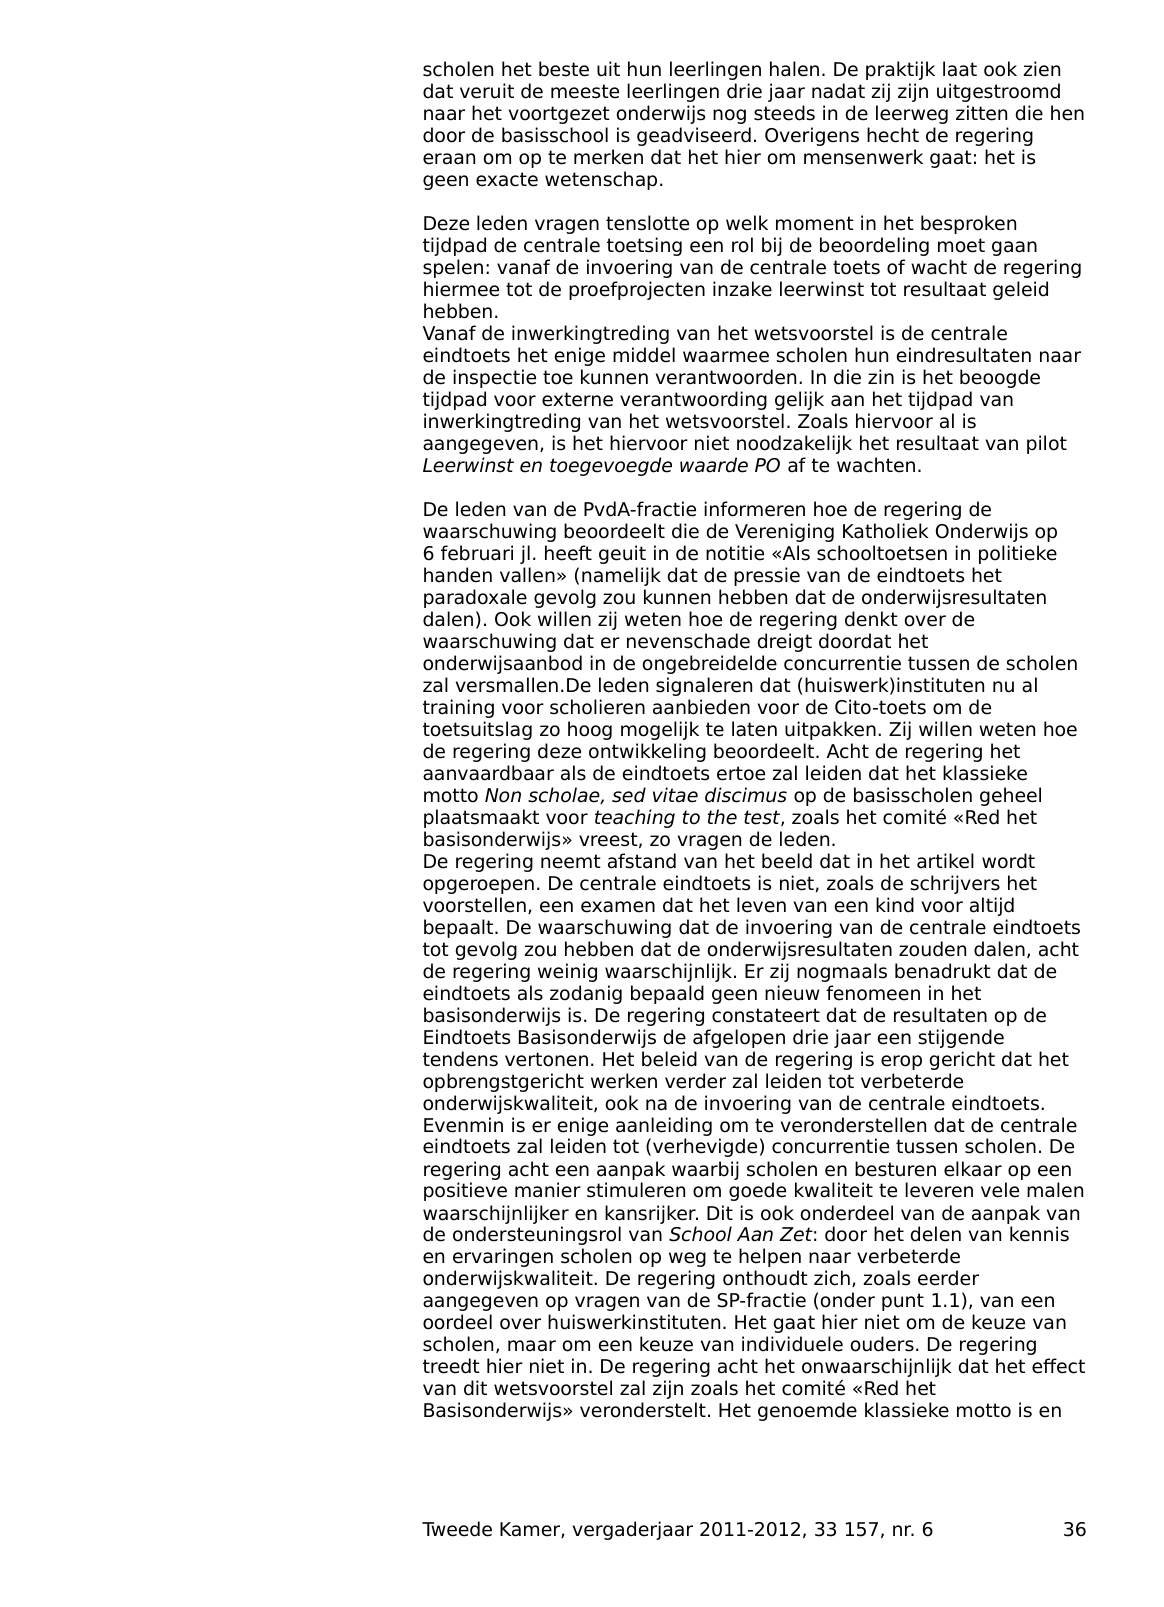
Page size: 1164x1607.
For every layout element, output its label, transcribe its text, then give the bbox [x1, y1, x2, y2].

text Vanaf de inwerkingtreding van het wetsvoorstel is de centrale eindtoets het enige middel waarmee scholen hun eindresultaten naar de inspectie toe kunnen verantwoorden. In die zin is het beoogde tijdpad voor externe verantwoording gelijk aan het tijdpad van inwerkingtreding van het wetsvoorstel. Zoals hiervoor al is aangegeven, is het hiervoor niet noodzakelijk het resultaat van pilot Leerwinst en toegevoegde waarde PO af te wachten. [422, 323, 1087, 477]
text De regering neemt afstand van het beeld dat in het artikel wordt opgeroepen. De centrale eindtoets is niet, zoals de schrijvers het voorstellen, een examen dat het leven van een kind voor altijd bepaalt. De waarschuwing dat de invoering van de centrale eindtoets tot gevolg zou hebben dat de onderwijsresultaten zouden dalen, acht de regering weinig waarschijnlijk. Er zij nogmaals benadrukt dat de eindtoets als zodanig bepaald geen nieuw fenomeen in het basisonderwijs is. De regering constateert dat de resultaten op de Eindtoets Basisonderwijs de afgelopen drie jaar een stijgende tendens vertonen. Het beleid van de regering is erop gericht dat het opbrengstgericht werken verder zal leiden tot verbeterde onderwijskwaliteit, ook na de invoering van de centrale eindtoets. Evenmin is er enige aanleiding om te veronderstellen dat de centrale eindtoets zal leiden tot (verhevigde) concurrentie tussen scholen. De regering acht een aanpak waarbij scholen en besturen elkaar op een positieve manier stimuleren om goede kwaliteit te leveren vele malen waarschijnlijker en kansrijker. Dit is ook onderdeel van de aanpak van de ondersteuningsrol van School Aan Zet: door het delen van kennis en ervaringen scholen op weg te helpen naar verbeterde onderwijskwaliteit. De regering onthoudt zich, zoals eerder aangegeven op vragen van de SP-fractie (onder punt 1.1), van een oordeel over huiswerkinstituten. Het gaat hier niet om de keuze van scholen, maar om een keuze van individuele ouders. De regering treedt hier niet in. De regering acht het onwaarschijnlijk dat het effect van dit wetsvoorstel zal zijn zoals het comité «Red het Basisonderwijs» veronderstelt. Het genoemde klassieke motto is en [422, 851, 1087, 1422]
text De leden van de PvdA-fractie informeren hoe de regering de waarschuwing beoordeelt die de Vereniging Katholiek Onderwijs op 6 februari jl. heeft geuit in de notitie «Als schooltoetsen in politieke handen vallen» (namelijk dat de pressie van de eindtoets het paradoxale gevolg zou kunnen hebben dat de onderwijsresultaten dalen). Ook willen zij weten hoe de regering denkt over de waarschuwing dat er nevenschade dreigt doordat het onderwijsaanbod in de ongebreidelde concurrentie tussen de scholen zal versmallen.De leden signaleren dat (huiswerk)instituten nu al training voor scholieren aanbieden voor de Cito-toets om de toetsuitslag zo hoog mogelijk te laten uitpakken. Zij willen weten hoe de regering deze ontwikkeling beoordeelt. Acht de regering het aanvaardbaar als de eindtoets ertoe zal leiden dat het klassieke motto Non scholae, sed vitae discimus op de basisscholen geheel plaatsmaakt voor teaching to the test, zoals het comité «Red het basisonderwijs» vreest, zo vragen de leden. [422, 499, 1087, 851]
text Deze leden vragen tenslotte op welk moment in het besproken tijdpad de centrale toetsing een rol bij de beoordeling moet gaan spelen: vanaf de invoering van de centrale toets of wacht de regering hiermee tot de proefprojecten inzake leerwinst tot resultaat geleid hebben. [422, 213, 1087, 323]
text scholen het beste uit hun leerlingen halen. De praktijk laat ook zien dat veruit de meeste leerlingen drie jaar nadat zij zijn uitgestroomd naar het voortgezet onderwijs nog steeds in de leerweg zitten die hen door de basisschool is geadviseerd. Overigens hecht de regering eraan om op te merken dat het hier om mensenwerk gaat: het is geen exacte wetenschap. [422, 59, 1087, 191]
